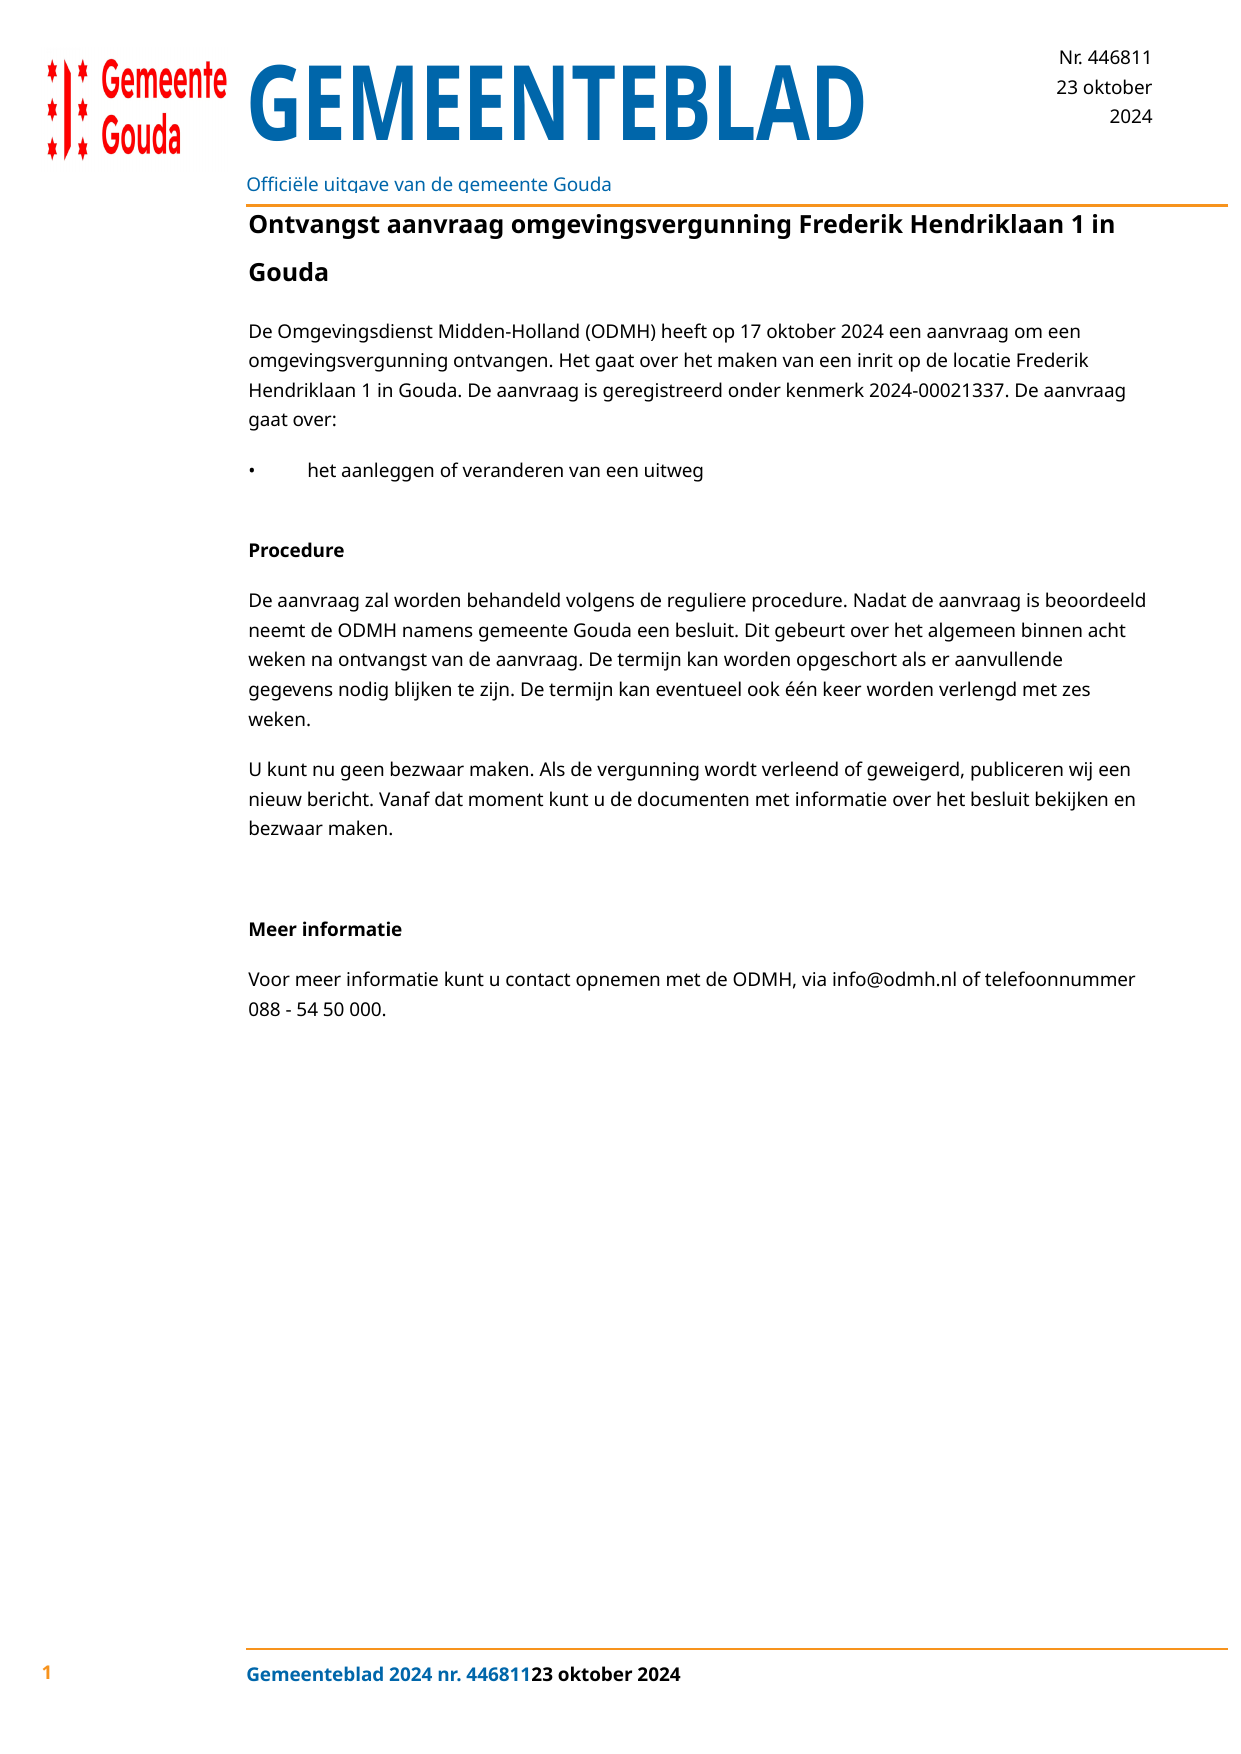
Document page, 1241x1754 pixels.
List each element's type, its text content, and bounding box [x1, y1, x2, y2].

list het aanleggen of veranderen van een uitweg [248, 457, 1152, 483]
text U kunt nu geen bezwaar maken. Als de vergunning wordt verleend of geweigerd, publiceren wij een nieuw bericht. Vanaf dat moment kunt u de documenten met informatie over het besluit bekijken en bezwaar maken. [248, 756, 1152, 841]
text Meer informatie [248, 916, 1152, 942]
text De Omgevingsdienst Midden-Holland (ODMH) heeft op 17 oktober 2024 een aanvraag om een omgevingsvergunning ontvangen. Het gaat over het maken van een inrit op de locatie Frederik Hendriklaan 1 in Gouda. De aanvraag is geregistreerd onder kenmerk 2024-00021337. De aanvraag gaat over: [248, 318, 1152, 432]
picture [41, 47, 231, 172]
text Ontvangst aanvraag omgevingsvergunning Frederik Hendriklaan 1 in Gouda [248, 207, 1152, 288]
text De aanvraag zal worden behandeld volgens de reguliere procedure. Nadat de aanvraag is beoordeeld neemt de ODMH namens gemeente Gouda een besluit. Dit gebeurt over het algemeen binnen acht weken na ontvangst van de aanvraag. De termijn kan worden opgeschort als er aanvullende gegevens nodig blijken te zijn. De termijn kan eventueel ook één keer worden verlengd met zes weken. [248, 587, 1152, 732]
text Voor meer informatie kunt u contact opnemen met de ODMH, via info@odmh.nl of telefoonnummer 088 - 54 50 000. [248, 967, 1152, 1022]
text Procedure [248, 537, 1152, 563]
